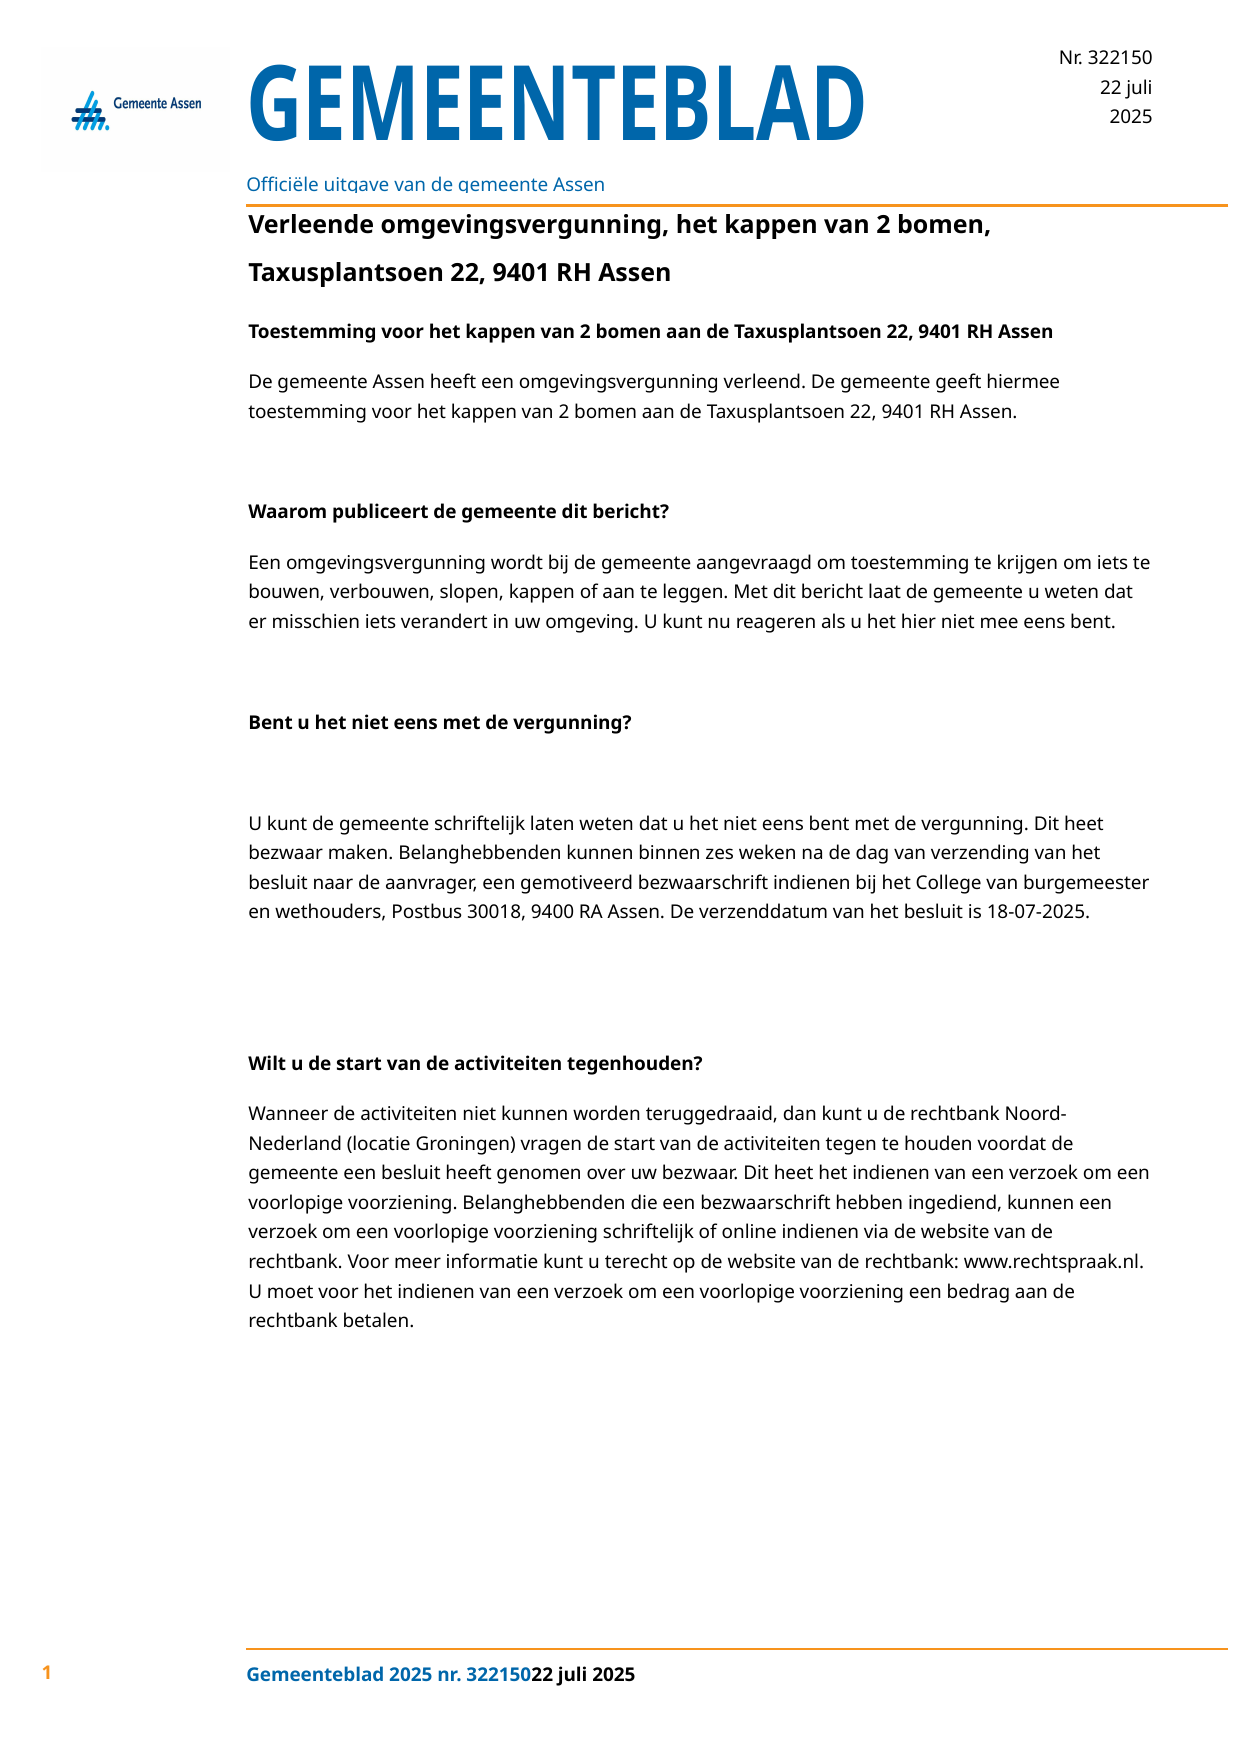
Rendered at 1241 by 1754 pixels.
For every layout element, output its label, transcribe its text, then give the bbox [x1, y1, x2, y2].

text Wanneer de activiteiten niet kunnen worden teruggedraaid, dan kunt u de rechtbank Noord-Nederland (locatie Groningen) vragen de start van de activiteiten tegen te houden voordat de gemeente een besluit heeft genomen over uw bezwaar. Dit heet het indienen van een verzoek om een voorlopige voorziening. Belanghebbenden die een bezwaarschrift hebben ingediend, kunnen een verzoek om een voorlopige voorziening schriftelijk of online indienen via de website van de rechtbank. Voor meer informatie kunt u terecht op de website van de rechtbank: www.rechtspraak.nl. U moet voor het indienen van een verzoek om een voorlopige voorziening een bedrag aan de rechtbank betalen. [248, 1100, 1152, 1333]
text Toestemming voor het kappen van 2 bomen aan de Taxusplantsoen 22, 9401 RH Assen [248, 318, 1152, 344]
text Bent u het niet eens met de vergunning? [248, 709, 1152, 735]
text De gemeente Assen heeft een omgevingsvergunning verleend. De gemeente geeft hiermee toestemming voor het kappen van 2 bomen aan de Taxusplantsoen 22, 9401 RH Assen. [248, 368, 1152, 424]
text U kunt de gemeente schriftelijk laten weten dat u het niet eens bent met de vergunning. Dit heet bezwaar maken. Belanghebbenden kunnen binnen zes weken na de dag van verzending van het besluit naar de aanvrager, een gemotiveerd bezwaarschrift indienen bij het College van burgemeester en wethouders, Postbus 30018, 9400 RA Assen. De verzenddatum van het besluit is 18-07-2025. [248, 810, 1152, 924]
text Een omgevingsvergunning wordt bij de gemeente aangevraagd om toestemming te krijgen om iets te bouwen, verbouwen, slopen, kappen of aan te leggen. Met dit bericht laat de gemeente u weten dat er misschien iets verandert in uw omgeving. U kunt nu reageren als u het hier niet mee eens bent. [248, 549, 1152, 634]
picture [41, 47, 231, 172]
text Verleende omgevingsvergunning, het kappen van 2 bomen, Taxusplantsoen 22, 9401 RH Assen [248, 207, 1152, 288]
text Waarom publiceert de gemeente dit bericht? [248, 499, 1152, 524]
text Wilt u de start van de activiteiten tegenhouden? [248, 1050, 1152, 1076]
